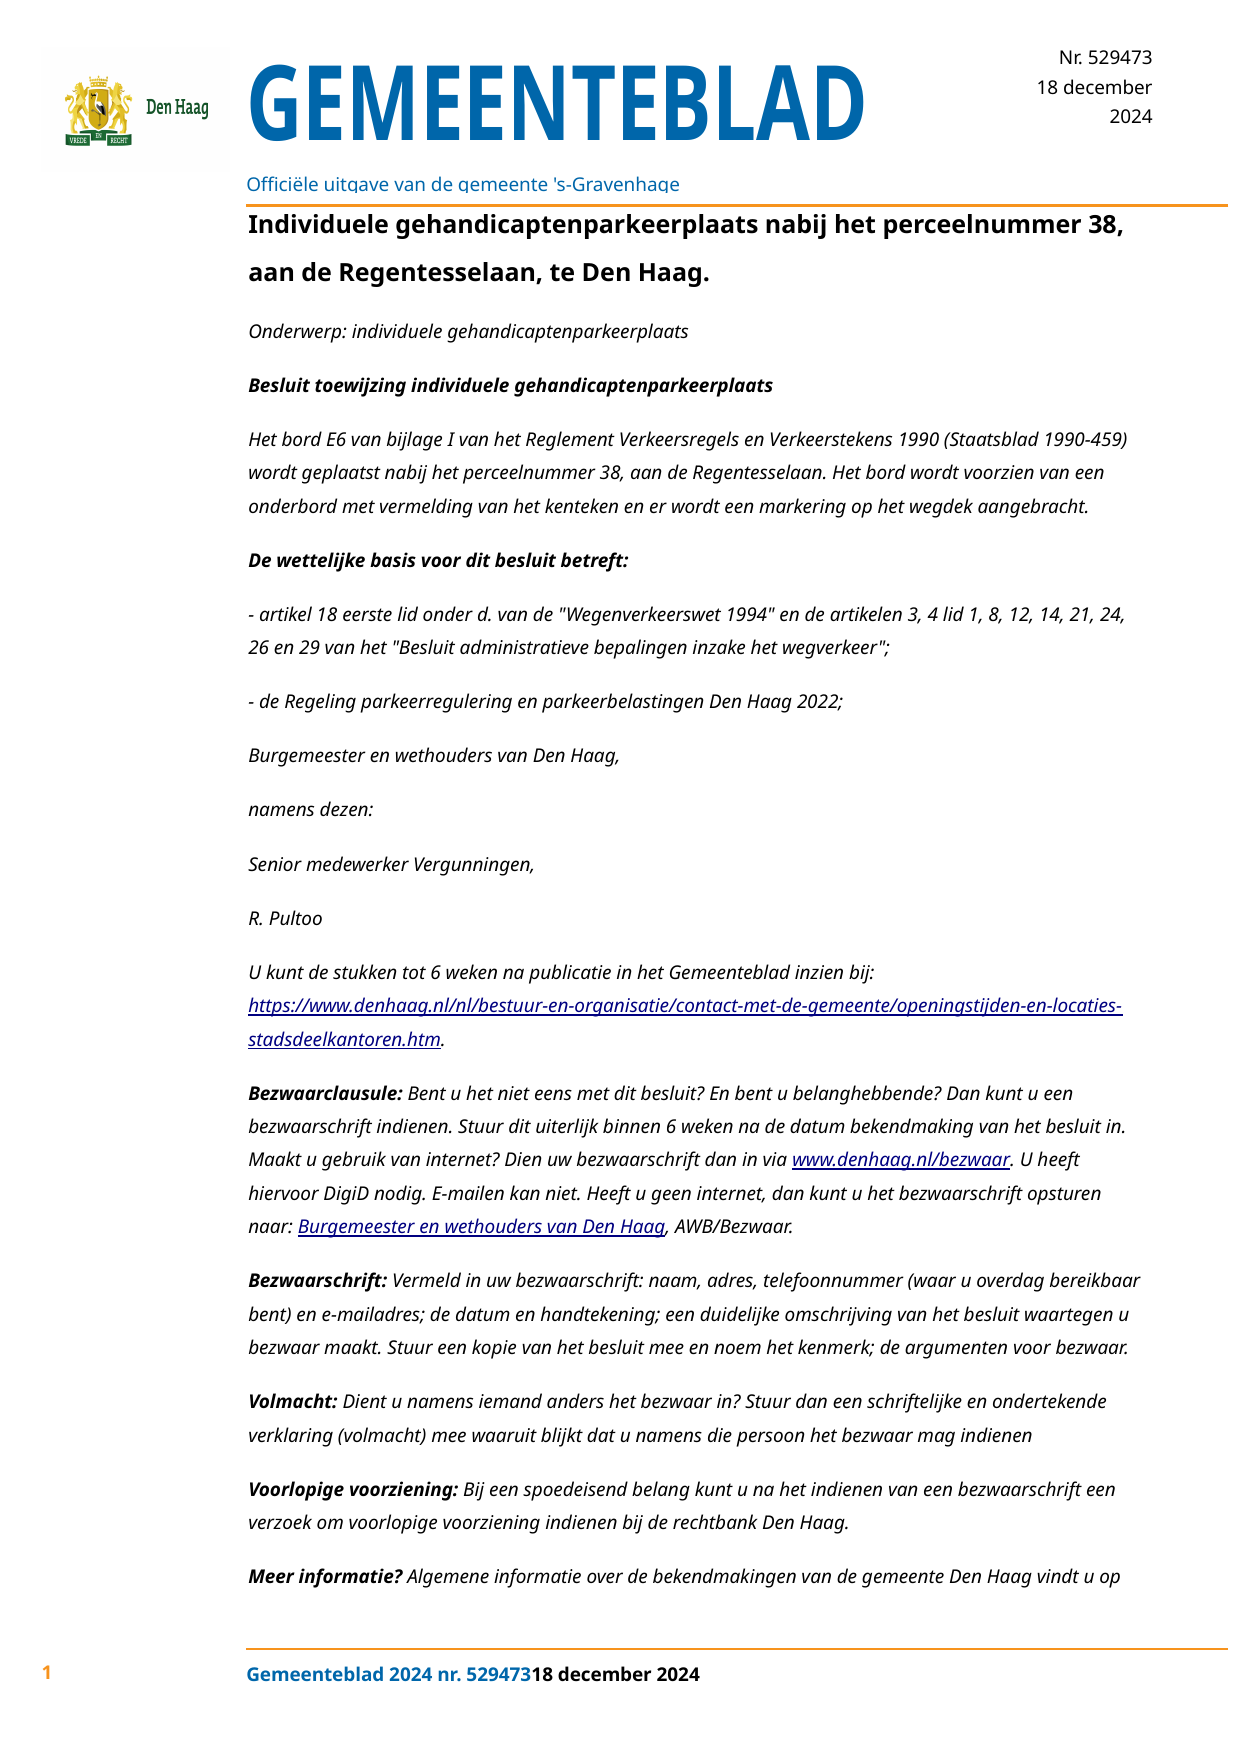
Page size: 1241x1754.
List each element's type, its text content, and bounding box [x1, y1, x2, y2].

text R. Pultoo [248, 905, 1152, 931]
text Burgemeester en wethouders van Den Haag, [248, 743, 1152, 768]
text U kunt de stukken tot 6 weken na publicatie in het Gemeenteblad inzien bij: https://www.denhaag.nl/nl/bestuur-en-organisatie/contact-met-de-gemeente/openingstijden-en-locaties-stadsdeelkantoren.htm. [248, 959, 1152, 1051]
text Individuele gehandicaptenparkeerplaats nabij het perceelnummer 38, aan de Regentesselaan, te Den Haag. [248, 207, 1152, 288]
text - artikel 18 eerste lid onder d. van de "Wegenverkeerswet 1994" en de artikelen 3, 4 lid 1, 8, 12, 14, 21, 24, 26 en 29 van het "Besluit administratieve bepalingen inzake het wegverkeer"; [248, 601, 1152, 660]
text Voorlopige voorziening: Bij een spoedeisend belang kunt u na het indienen van een bezwaarschrift een verzoek om voorlopige voorziening indienen bij de rechtbank Den Haag. [248, 1476, 1152, 1535]
text Meer informatie? Algemene informatie over de bekendmakingen van de gemeente Den Haag vindt u op [248, 1563, 1152, 1589]
text Senior medewerker Vergunningen, [248, 851, 1152, 876]
text Volmacht: Dient u namens iemand anders het bezwaar in? Stuur dan een schriftelijke en ondertekende verklaring (volmacht) mee waaruit blijkt dat u namens die persoon het bezwaar mag indienen [248, 1388, 1152, 1448]
text Onderwerp: individuele gehandicaptenparkeerplaats [248, 318, 1152, 344]
text De wettelijke basis voor dit besluit betreft: [248, 547, 1152, 573]
text Bezwaarschrift: Vermeld in uw bezwaarschrift: naam, adres, telefoonnummer (waar u overdag bereikbaar bent) en e-mailadres; de datum en handtekening; een duidelijke omschrijving van het besluit waartegen u bezwaar maakt. Stuur een kopie van het besluit mee en noem het kenmerk; de argumenten voor bezwaar. [248, 1268, 1152, 1360]
text Bezwaarclausule: Bent u het niet eens met dit besluit? En bent u belanghebbende? Dan kunt u een bezwaarschrift indienen. Stuur dit uiterlijk binnen 6 weken na de datum bekendmaking van het besluit in. Maakt u gebruik van internet? Dien uw bezwaarschrift dan in via www.denhaag.nl/bezwaar. U heeft hiervoor DigiD nodig. E-mailen kan niet. Heeft u geen internet, dan kunt u het bezwaarschrift opsturen naar: Burgemeester en wethouders van Den Haag, AWB/Bezwaar. [248, 1080, 1152, 1239]
text Het bord E6 van bijlage I van het Reglement Verkeersregels en Verkeerstekens 1990 (Staatsblad 1990-459) wordt geplaatst nabij het perceelnummer 38, aan de Regentesselaan. Het bord wordt voorzien van een onderbord met vermelding van het kenteken en er wordt een markering op het wegdek aangebracht. [248, 426, 1152, 519]
text Besluit toewijzing individuele gehandicaptenparkeerplaats [248, 372, 1152, 398]
text namens dezen: [248, 797, 1152, 822]
picture [41, 47, 231, 172]
text - de Regeling parkeerregulering en parkeerbelastingen Den Haag 2022; [248, 688, 1152, 714]
